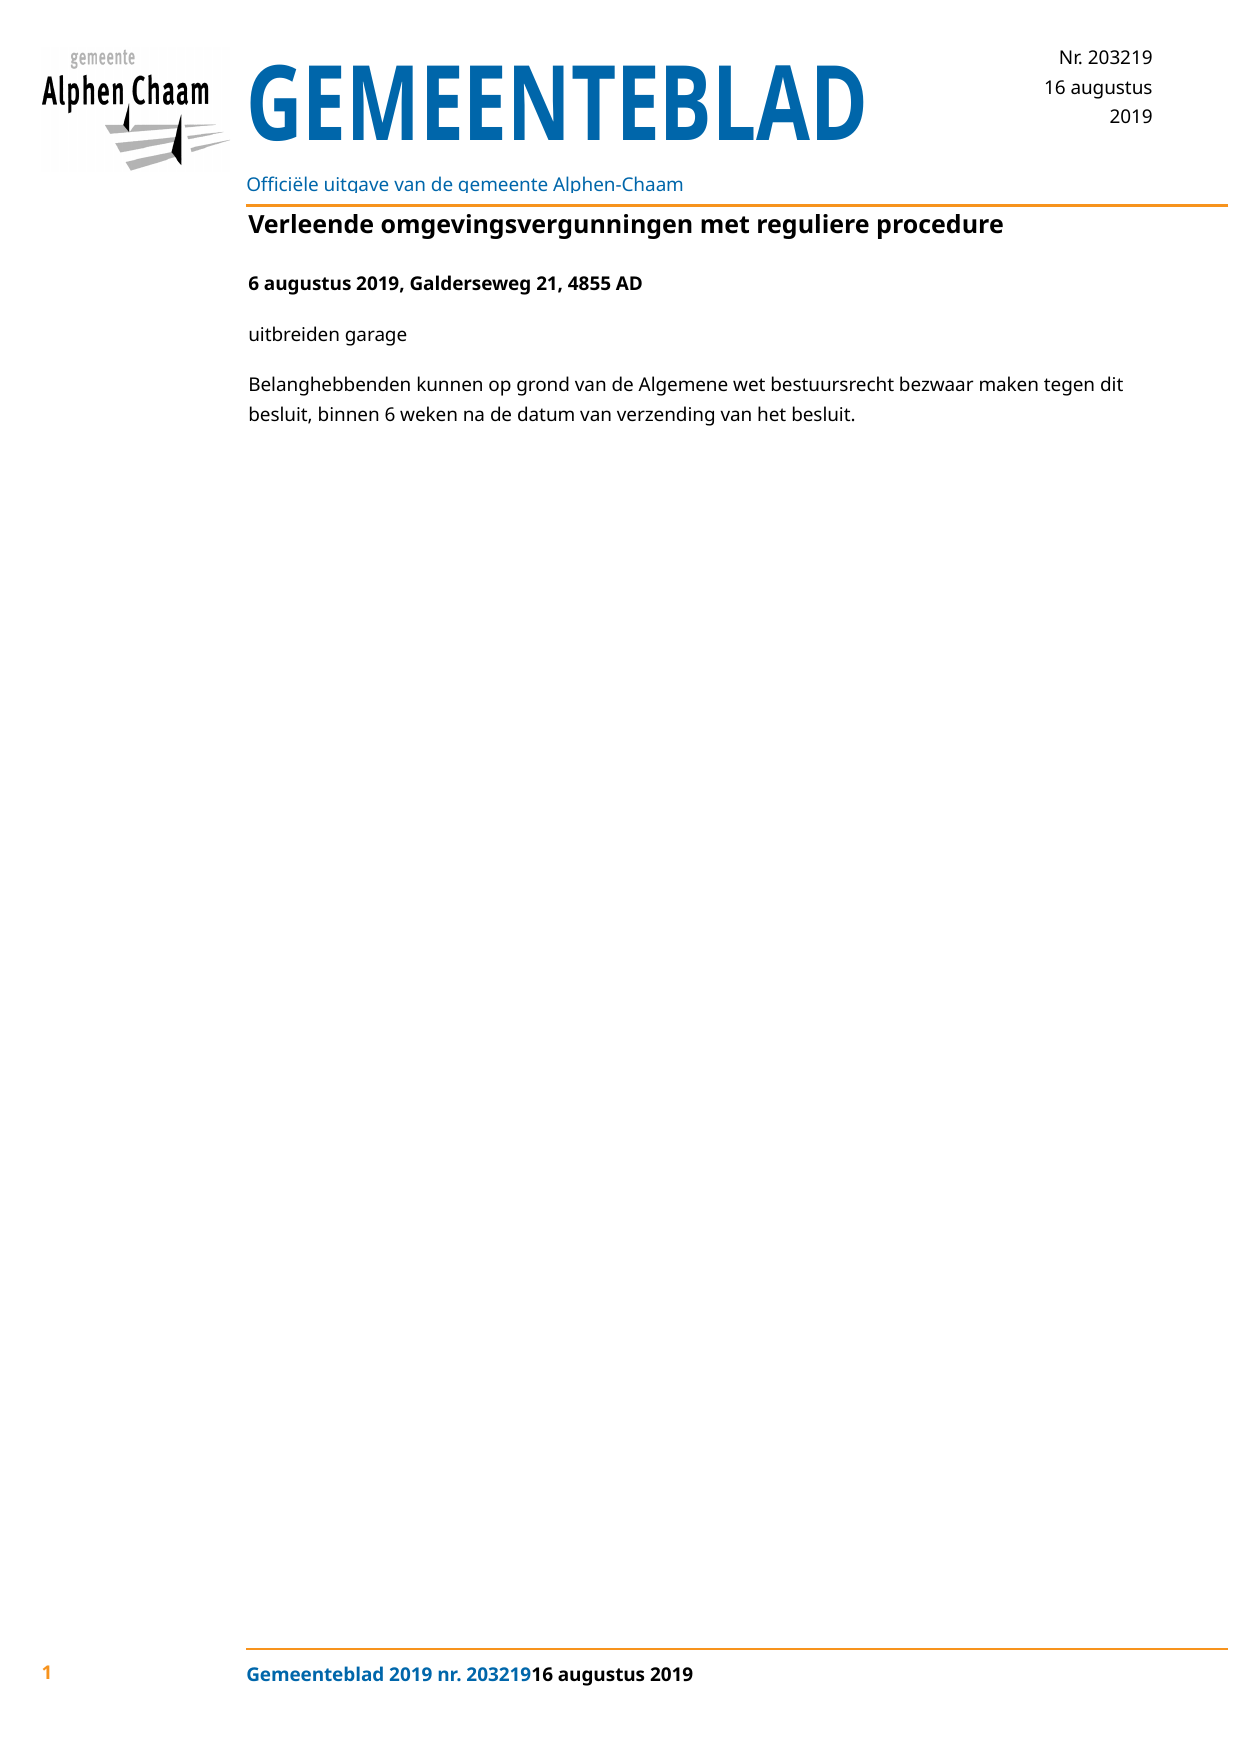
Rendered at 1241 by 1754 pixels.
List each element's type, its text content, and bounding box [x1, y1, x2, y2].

text Belanghebbenden kunnen op grond van de Algemene wet bestuursrecht bezwaar maken tegen dit besluit, binnen 6 weken na de datum van verzending van het besluit. [248, 371, 1152, 426]
text uitbreiden garage [248, 321, 1152, 346]
text 6 augustus 2019, Galderseweg 21, 4855 AD [248, 270, 1152, 296]
picture [41, 47, 231, 172]
text Verleende omgevingsvergunningen met reguliere procedure [248, 207, 1152, 241]
